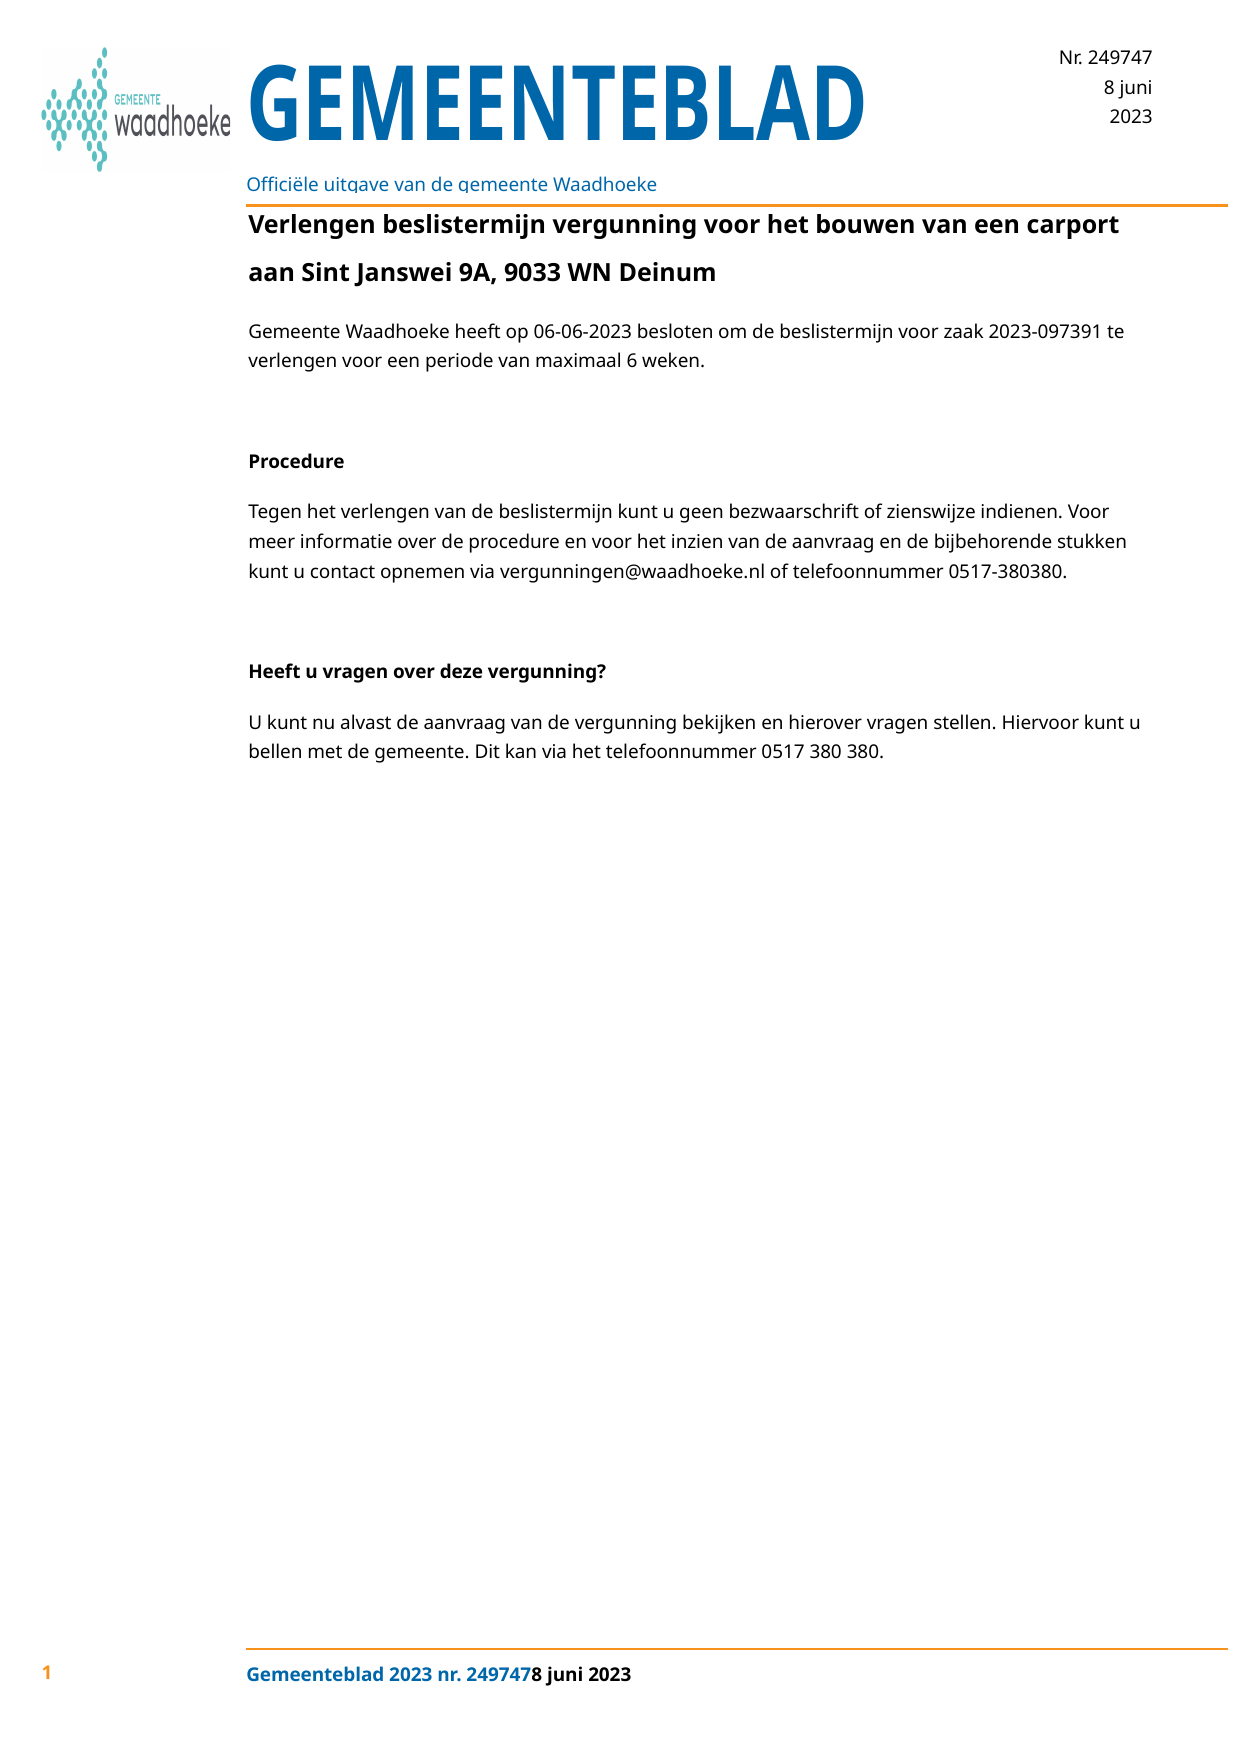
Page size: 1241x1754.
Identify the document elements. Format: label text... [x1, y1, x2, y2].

text U kunt nu alvast de aanvraag van de vergunning bekijken en hierover vragen stellen. Hiervoor kunt u bellen met de gemeente. Dit kan via het telefoonnummer 0517 380 380. [248, 709, 1152, 764]
text Heeft u vragen over deze vergunning? [248, 659, 1152, 684]
text Gemeente Waadhoeke heeft op 06-06-2023 besloten om de beslistermijn voor zaak 2023-097391 te verlengen voor een periode van maximaal 6 weken. [248, 318, 1152, 373]
text Verlengen beslistermijn vergunning voor het bouwen van een carport aan Sint Janswei 9A, 9033 WN Deinum [248, 207, 1152, 288]
text Procedure [248, 448, 1152, 474]
text Tegen het verlengen van de beslistermijn kunt u geen bezwaarschrift of zienswijze indienen. Voor meer informatie over de procedure en voor het inzien van de aanvraag en de bijbehorende stukken kunt u contact opnemen via vergunningen@waadhoeke.nl of telefoonnummer 0517-380380. [248, 499, 1152, 584]
picture [41, 47, 231, 172]
